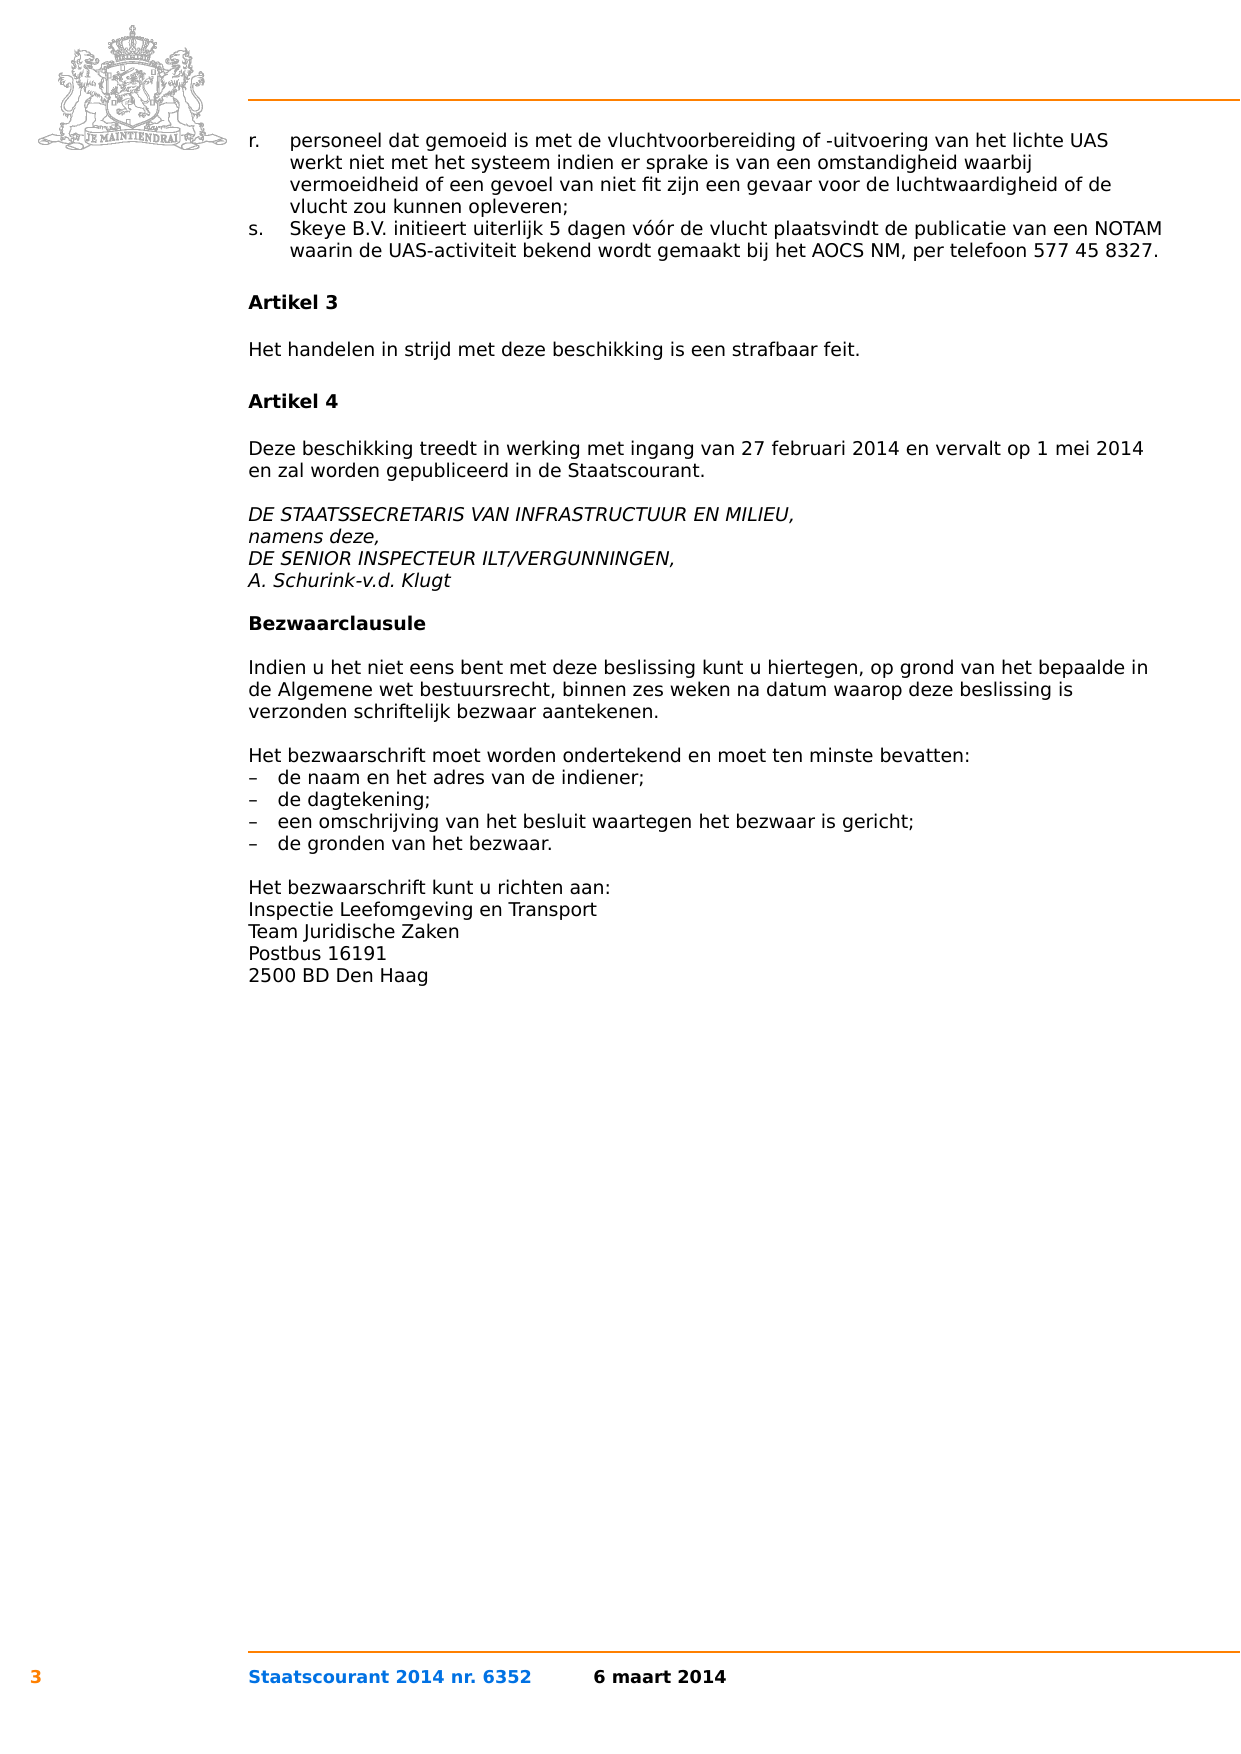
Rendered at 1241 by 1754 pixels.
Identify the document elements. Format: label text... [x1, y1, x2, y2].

text r. personeel dat gemoeid is met de vluchtvoorbereiding of -uitvoering van het lichte UAS werkt niet met het systeem indien er sprake is van een omstandigheid waarbij vermoeidheid of een gevoel van niet fit zijn een gevaar voor de luchtwaardigheid of de vlucht zou kunnen opleveren; [248, 130, 1163, 218]
text – de dagtekening; [248, 789, 1163, 811]
picture [38, 25, 227, 150]
text Bezwaarclausule [248, 613, 1163, 635]
subtitle Artikel 4 [248, 391, 1163, 413]
subtitle Artikel 3 [248, 292, 1163, 314]
text – de gronden van het bezwaar. [248, 833, 1163, 855]
text – de naam en het adres van de indiener; [248, 767, 1163, 789]
text Het handelen in strijd met deze beschikking is een strafbaar feit. [248, 339, 1163, 361]
text Postbus 16191 [248, 943, 1163, 965]
text Indien u het niet eens bent met deze beslissing kunt u hiertegen, op grond van het bepaalde in de Algemene wet bestuursrecht, binnen zes weken na datum waarop deze beslissing is verzonden schriftelijk bezwaar aantekenen. [248, 657, 1163, 723]
text Het bezwaarschrift kunt u richten aan: [248, 877, 1163, 899]
text Het bezwaarschrift moet worden ondertekend en moet ten minste bevatten: [248, 745, 1163, 767]
text Team Juridische Zaken [248, 921, 1163, 943]
text 2500 BD Den Haag [248, 965, 1163, 987]
text DE STAATSSECRETARIS VAN INFRASTRUCTUUR EN MILIEU, namens deze, DE SENIOR INSPECTEUR ILT/VERGUNNINGEN, A. Schurink-v.d. Klugt [248, 503, 1163, 591]
text s. Skeye B.V. initieert uiterlijk 5 dagen vóór de vlucht plaatsvindt de publicatie van een NOTAM waarin de UAS-activiteit bekend wordt gemaakt bij het AOCS NM, per telefoon 577 45 8327. [248, 218, 1163, 262]
text Deze beschikking treedt in werking met ingang van 27 februari 2014 en vervalt op 1 mei 2014 en zal worden gepubliceerd in de Staatscourant. [248, 438, 1163, 482]
text Inspectie Leefomgeving en Transport [248, 899, 1163, 921]
text – een omschrijving van het besluit waartegen het bezwaar is gericht; [248, 811, 1163, 833]
